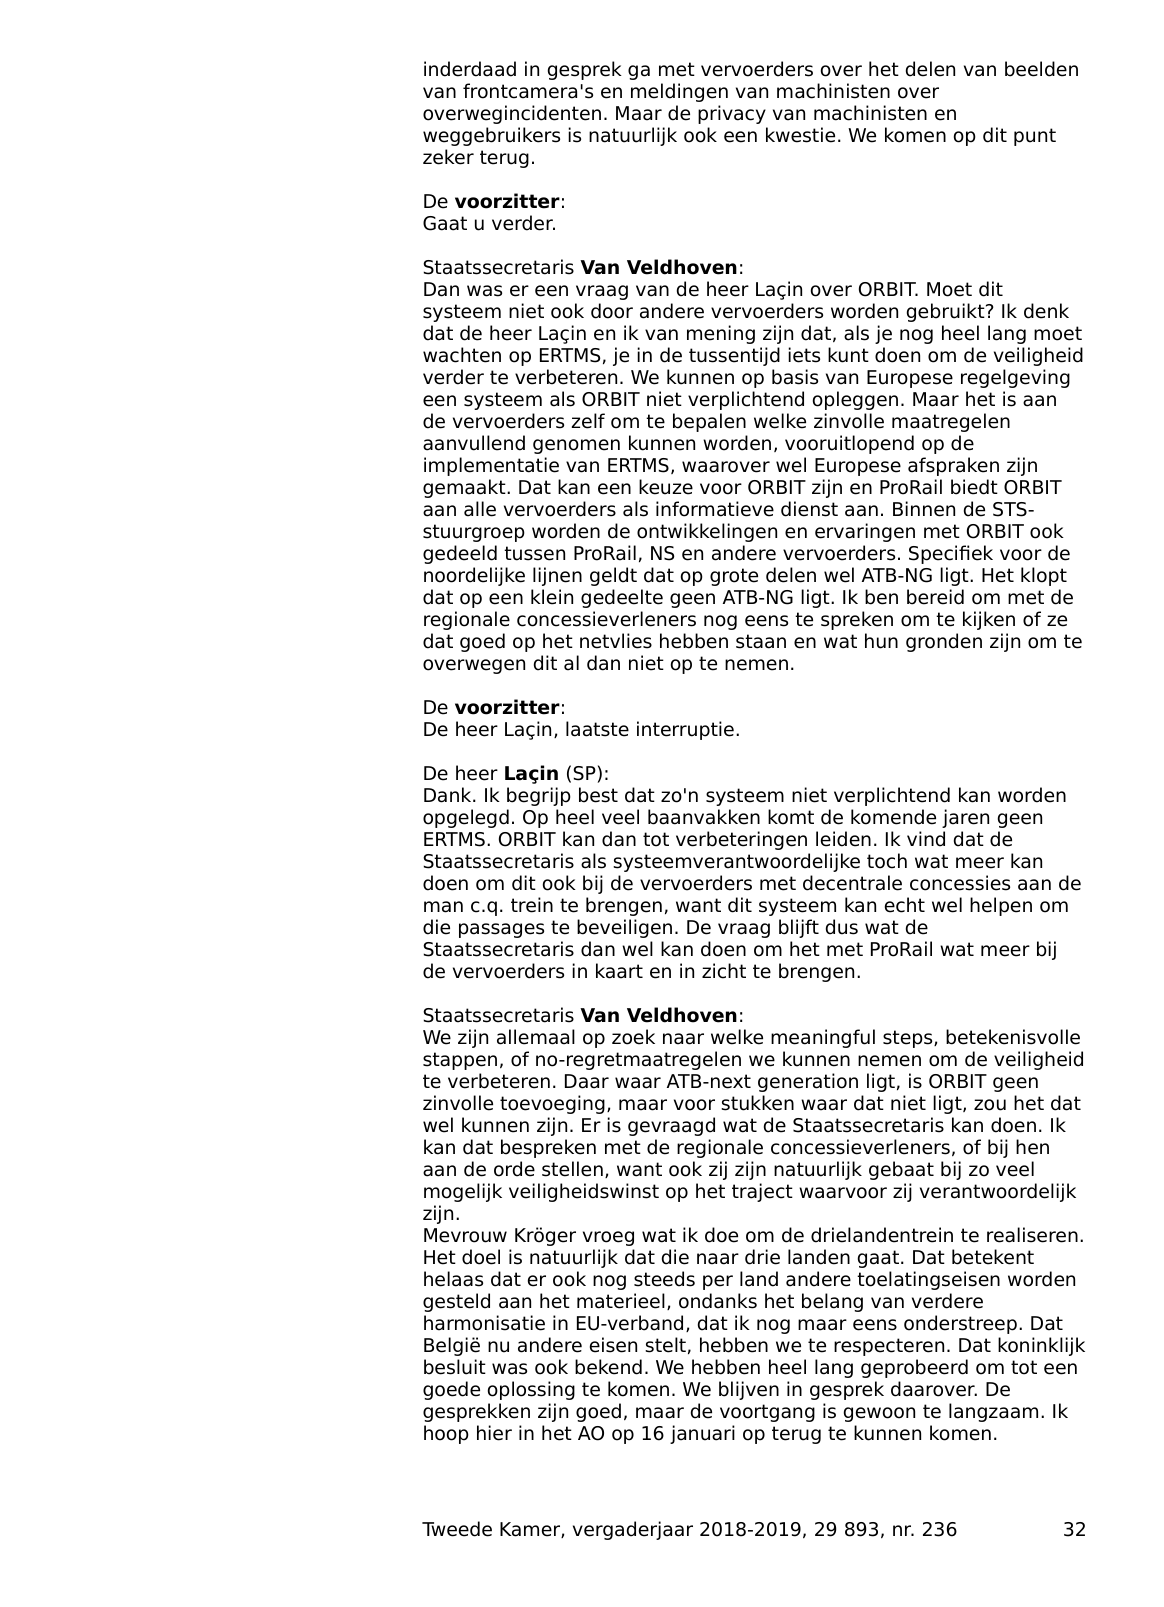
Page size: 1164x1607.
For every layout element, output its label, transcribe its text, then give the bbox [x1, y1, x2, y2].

text De voorzitter: [422, 191, 1087, 213]
text Dan was er een vraag van de heer Laçin over ORBIT. Moet dit systeem niet ook door andere vervoerders worden gebruikt? Ik denk dat de heer Laçin en ik van mening zijn dat, als je nog heel lang moet wachten op ERTMS, je in de tussentijd iets kunt doen om de veiligheid verder te verbeteren. We kunnen op basis van Europese regelgeving een systeem als ORBIT niet verplichtend opleggen. Maar het is aan de vervoerders zelf om te bepalen welke zinvolle maatregelen aanvullend genomen kunnen worden, vooruitlopend op de implementatie van ERTMS, waarover wel Europese afspraken zijn gemaakt. Dat kan een keuze voor ORBIT zijn en ProRail biedt ORBIT aan alle vervoerders als informatieve dienst aan. Binnen de STS-stuurgroep worden de ontwikkelingen en ervaringen met ORBIT ook gedeeld tussen ProRail, NS en andere vervoerders. Specifiek voor de noordelijke lijnen geldt dat op grote delen wel ATB-NG ligt. Het klopt dat op een klein gedeelte geen ATB-NG ligt. Ik ben bereid om met de regionale concessieverleners nog eens te spreken om te kijken of ze dat goed op het netvlies hebben staan en wat hun gronden zijn om te overwegen dit al dan niet op te nemen. [422, 279, 1087, 675]
text De voorzitter: [422, 697, 1087, 719]
text De heer Laçin (SP): [422, 763, 1087, 785]
text Staatssecretaris Van Veldhoven: [422, 257, 1087, 279]
text Staatssecretaris Van Veldhoven: [422, 1005, 1087, 1027]
text Dank. Ik begrijp best dat zo'n systeem niet verplichtend kan worden opgelegd. Op heel veel baanvakken komt de komende jaren geen ERTMS. ORBIT kan dan tot verbeteringen leiden. Ik vind dat de Staatssecretaris als systeemverantwoordelijke toch wat meer kan doen om dit ook bij de vervoerders met decentrale concessies aan de man c.q. trein te brengen, want dit systeem kan echt wel helpen om die passages te beveiligen. De vraag blijft dus wat de Staatssecretaris dan wel kan doen om het met ProRail wat meer bij de vervoerders in kaart en in zicht te brengen. [422, 785, 1087, 983]
text inderdaad in gesprek ga met vervoerders over het delen van beelden van frontcamera's en meldingen van machinisten over overwegincidenten. Maar de privacy van machinisten en weggebruikers is natuurlijk ook een kwestie. We komen op dit punt zeker terug. [422, 59, 1087, 169]
text We zijn allemaal op zoek naar welke meaningful steps, betekenisvolle stappen, of no-regretmaatregelen we kunnen nemen om de veiligheid te verbeteren. Daar waar ATB-next generation ligt, is ORBIT geen zinvolle toevoeging, maar voor stukken waar dat niet ligt, zou het dat wel kunnen zijn. Er is gevraagd wat de Staatssecretaris kan doen. Ik kan dat bespreken met de regionale concessieverleners, of bij hen aan de orde stellen, want ook zij zijn natuurlijk gebaat bij zo veel mogelijk veiligheidswinst op het traject waarvoor zij verantwoordelijk zijn. [422, 1027, 1087, 1225]
text De heer Laçin, laatste interruptie. [422, 719, 1087, 741]
text Mevrouw Kröger vroeg wat ik doe om de drielandentrein te realiseren. Het doel is natuurlijk dat die naar drie landen gaat. Dat betekent helaas dat er ook nog steeds per land andere toelatingseisen worden gesteld aan het materieel, ondanks het belang van verdere harmonisatie in EU-verband, dat ik nog maar eens onderstreep. Dat België nu andere eisen stelt, hebben we te respecteren. Dat koninklijk besluit was ook bekend. We hebben heel lang geprobeerd om tot een goede oplossing te komen. We blijven in gesprek daarover. De gesprekken zijn goed, maar de voortgang is gewoon te langzaam. Ik hoop hier in het AO op 16 januari op terug te kunnen komen. [422, 1225, 1087, 1445]
text Gaat u verder. [422, 213, 1087, 235]
